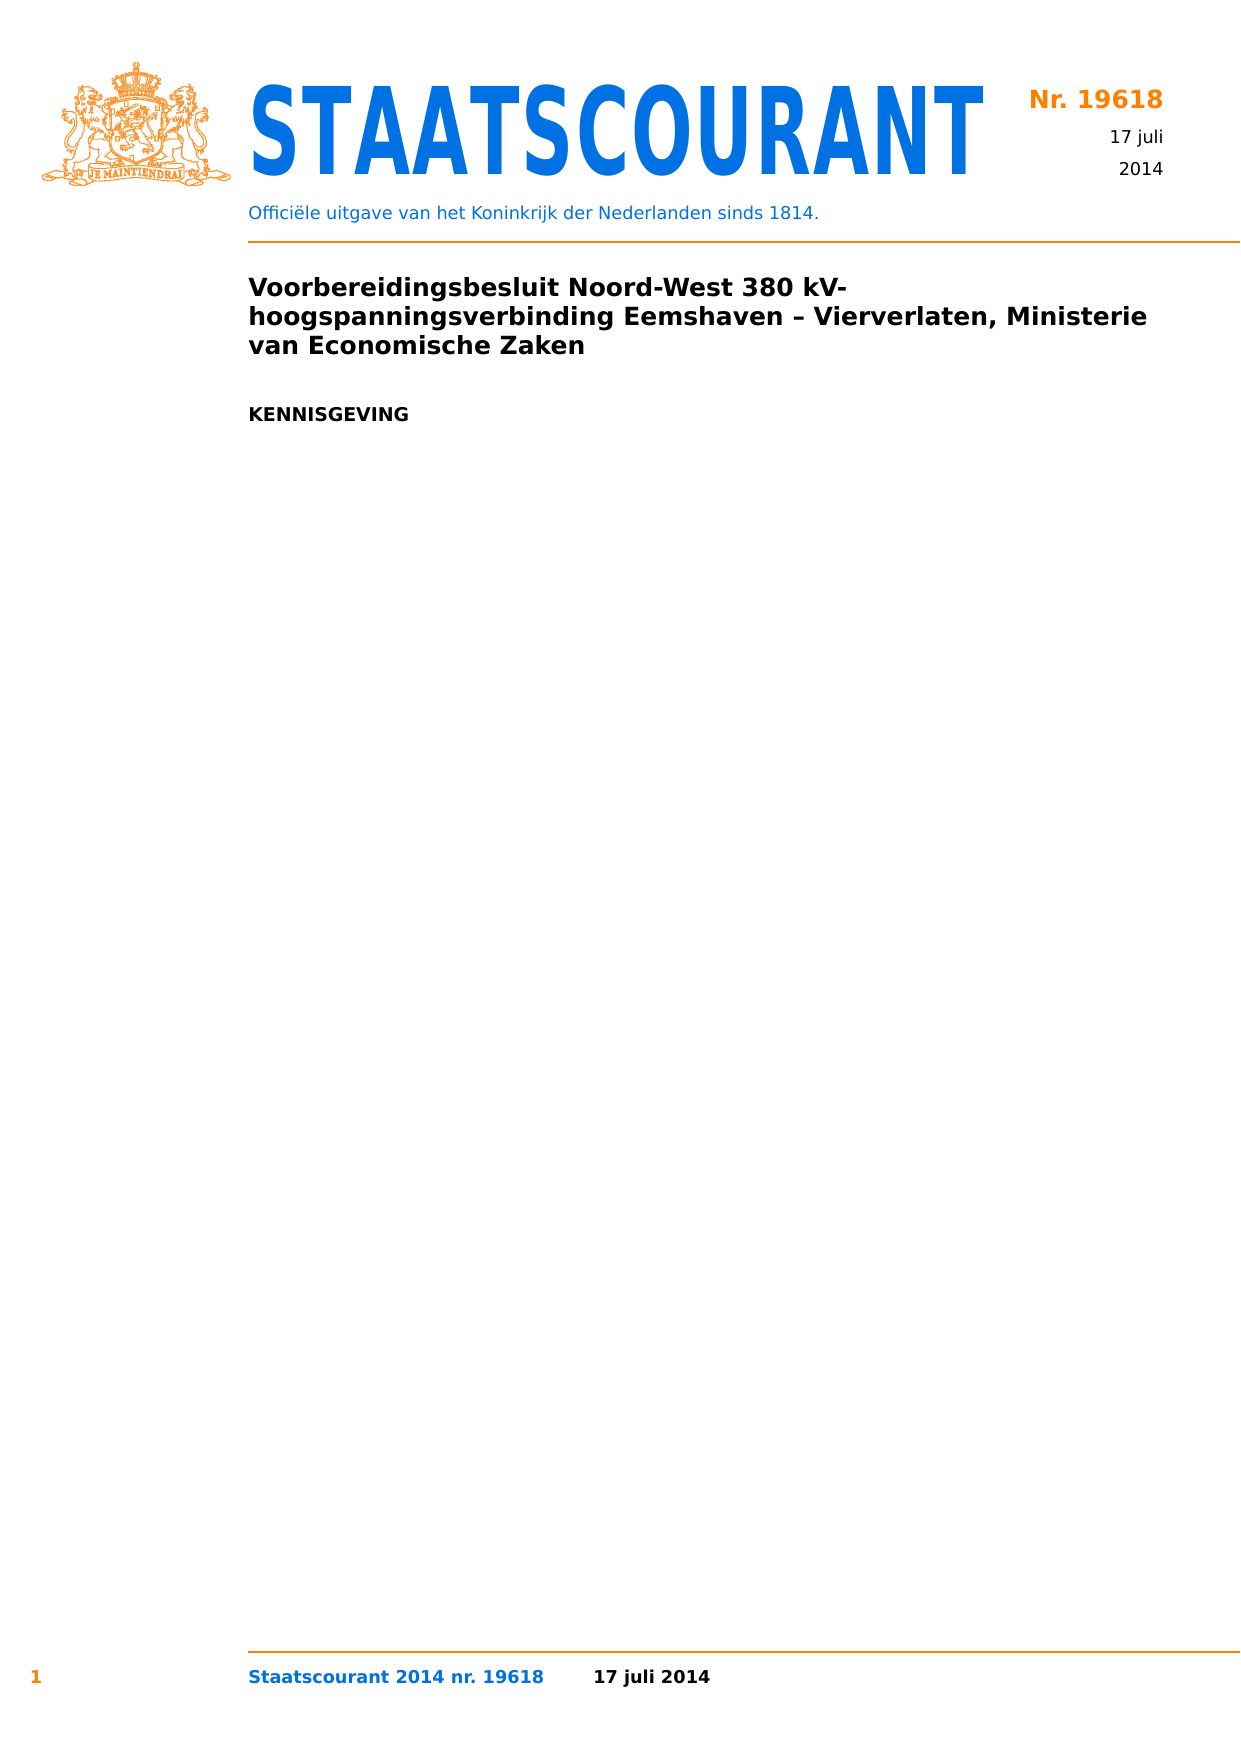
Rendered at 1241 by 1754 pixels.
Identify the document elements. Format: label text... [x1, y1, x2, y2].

table_cell Officiële uitgave van het Koninkrijk der Nederlanden sinds 1814. [248, 203, 1240, 241]
picture [41, 62, 231, 186]
subtitle Voorbereidingsbesluit Noord-West 380 kV-hoogspanningsverbinding Eemshaven – Vierverlaten, Ministerie van Economische Zaken [248, 273, 1163, 361]
table_header [25, 62, 248, 241]
table_cell 17 juli [998, 121, 1240, 153]
table_header Nr. 19618 [998, 62, 1240, 121]
table_header STAATSCOURANT [248, 62, 998, 203]
subtitle KENNISGEVING [248, 404, 1163, 426]
table_cell 2014 [998, 153, 1240, 203]
